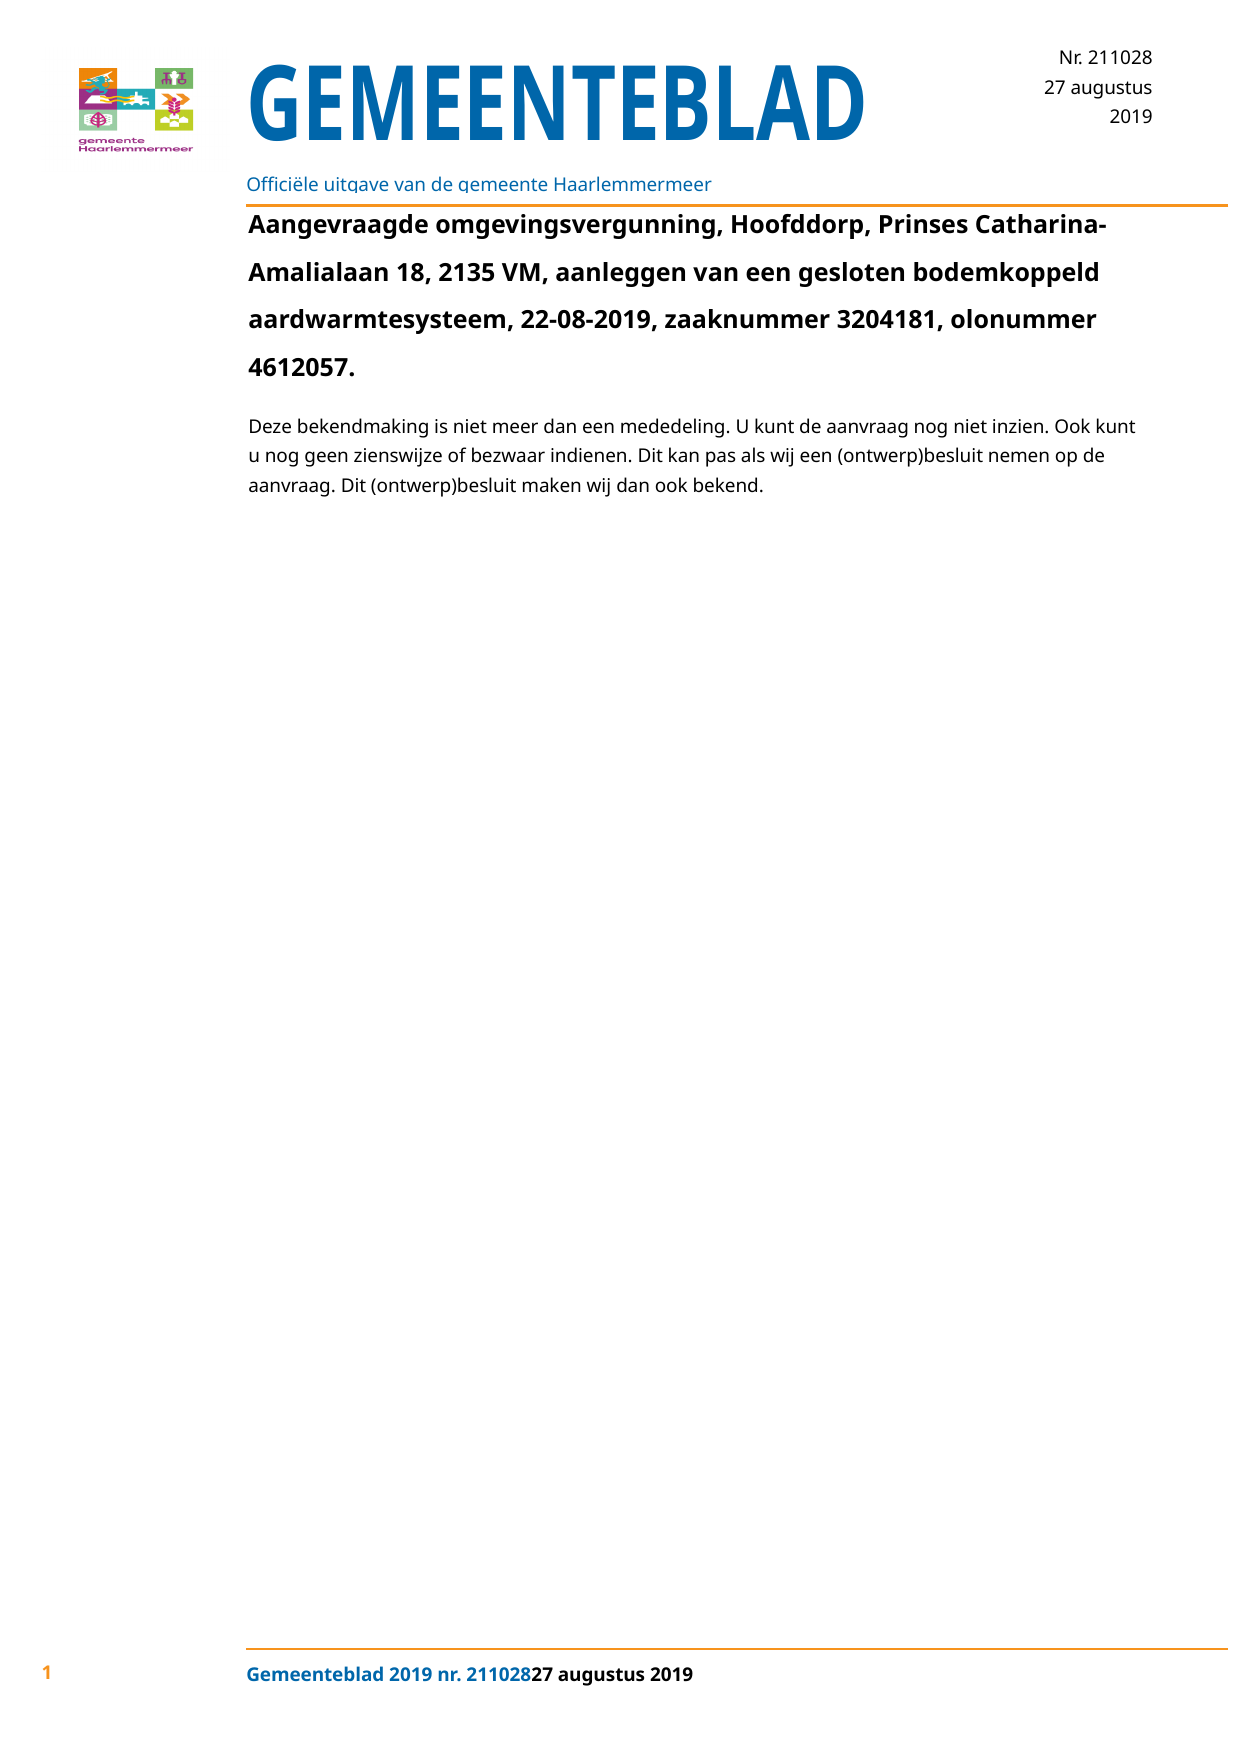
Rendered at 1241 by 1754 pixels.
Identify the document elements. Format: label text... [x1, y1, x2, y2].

picture [41, 47, 231, 172]
text Deze bekendmaking is niet meer dan een mededeling. U kunt de aanvraag nog niet inzien. Ook kunt u nog geen zienswijze of bezwaar indienen. Dit kan pas als wij een (ontwerp)besluit nemen op de aanvraag. Dit (ontwerp)besluit maken wij dan ook bekend. [248, 413, 1152, 498]
text Aangevraagde omgevingsvergunning, Hoofddorp, Prinses Catharina-Amalialaan 18, 2135 VM, aanleggen van een gesloten bodemkoppeld aardwarmtesysteem, 22-08-2019, zaaknummer 3204181, olonummer 4612057. [248, 207, 1152, 384]
